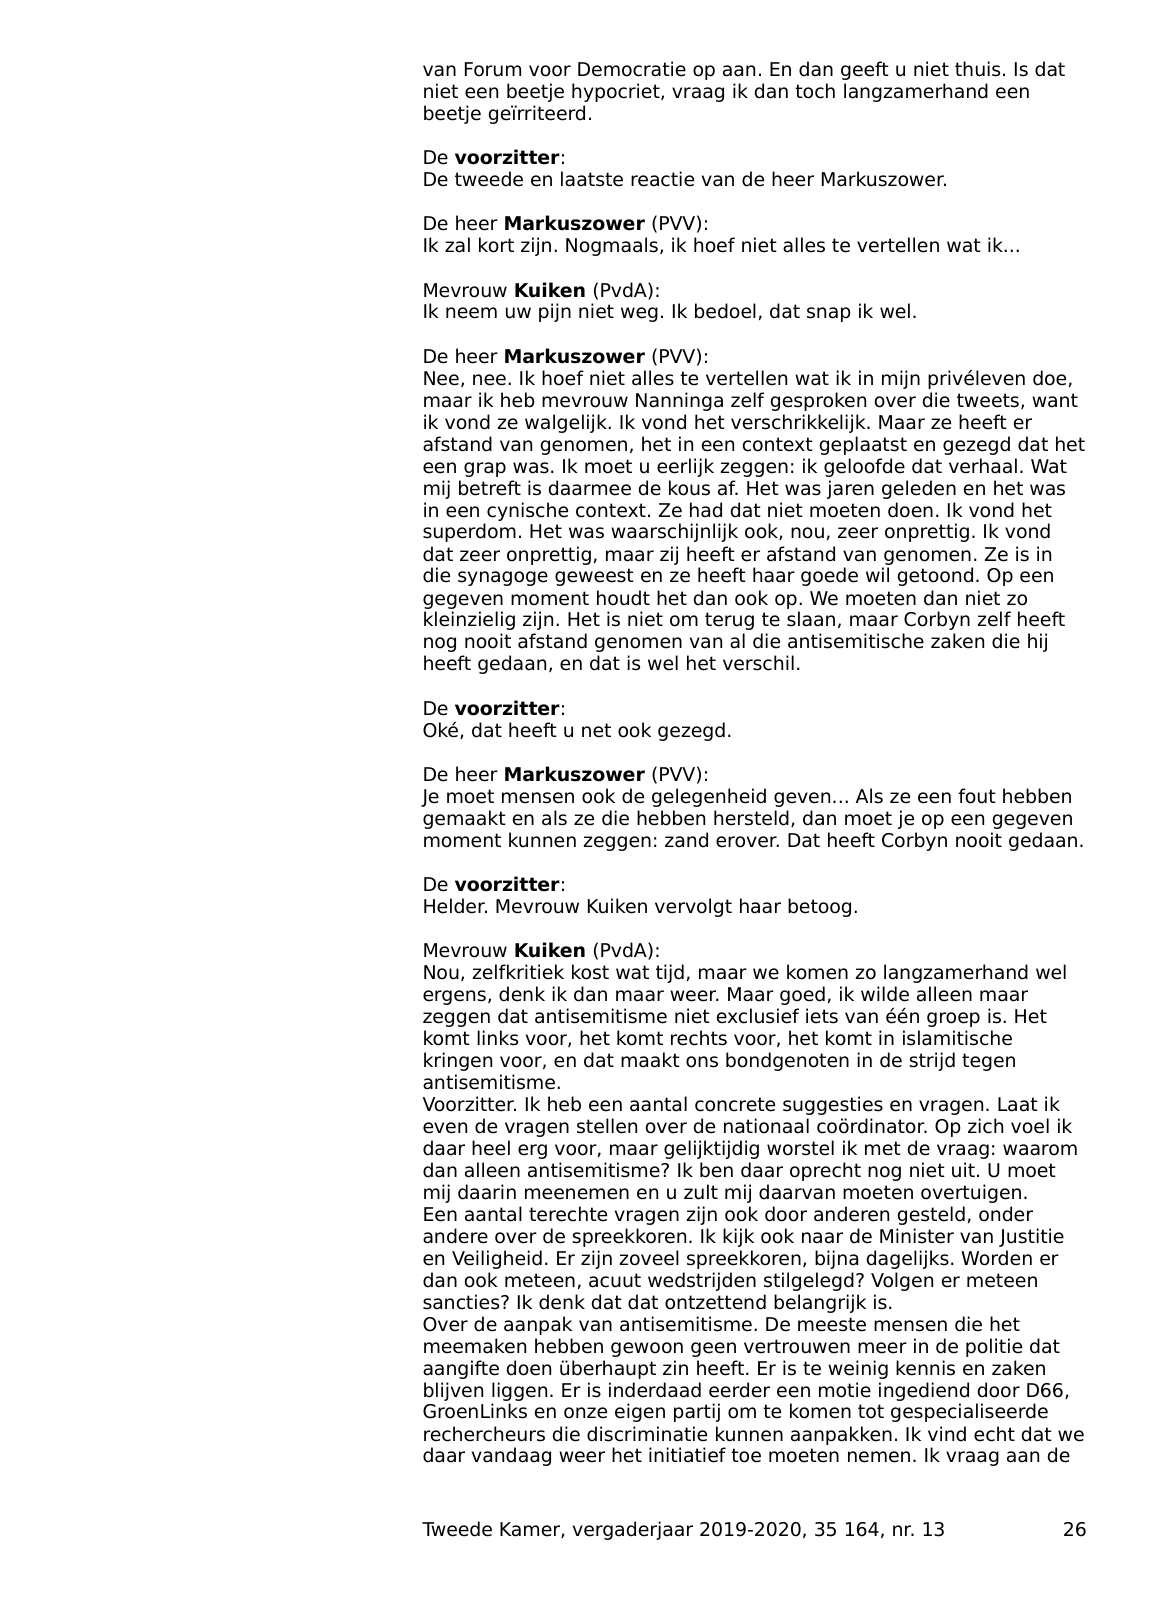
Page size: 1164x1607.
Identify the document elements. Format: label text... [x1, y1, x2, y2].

text Oké, dat heeft u net ook gezegd. [422, 719, 1087, 741]
text Nou, zelfkritiek kost wat tijd, maar we komen zo langzamerhand wel ergens, denk ik dan maar weer. Maar goed, ik wilde alleen maar zeggen dat antisemitisme niet exclusief iets van één groep is. Het komt links voor, het komt rechts voor, het komt in islamitische kringen voor, en dat maakt ons bondgenoten in de strijd tegen antisemitisme. [422, 962, 1087, 1094]
text De heer Markuszower (PVV): [422, 764, 1087, 786]
text De voorzitter: [422, 697, 1087, 719]
text De heer Markuszower (PVV): [422, 213, 1087, 235]
text Mevrouw Kuiken (PvdA): [422, 940, 1087, 962]
text De tweede en laatste reactie van de heer Markuszower. [422, 169, 1087, 191]
text Helder. Mevrouw Kuiken vervolgt haar betoog. [422, 896, 1087, 918]
text De heer Markuszower (PVV): [422, 346, 1087, 368]
text Ik neem uw pijn niet weg. Ik bedoel, dat snap ik wel. [422, 301, 1087, 323]
text De voorzitter: [422, 874, 1087, 896]
text Een aantal terechte vragen zijn ook door anderen gesteld, onder andere over de spreekkoren. Ik kijk ook naar de Minister van Justitie en Veiligheid. Er zijn zoveel spreekkoren, bijna dagelijks. Worden er dan ook meteen, acuut wedstrijden stilgelegd? Volgen er meteen sancties? Ik denk dat dat ontzettend belangrijk is. [422, 1204, 1087, 1313]
text Nee, nee. Ik hoef niet alles te vertellen wat ik in mijn privéleven doe, maar ik heb mevrouw Nanninga zelf gesproken over die tweets, want ik vond ze walgelijk. Ik vond het verschrikkelijk. Maar ze heeft er afstand van genomen, het in een context geplaatst en gezegd dat het een grap was. Ik moet u eerlijk zeggen: ik geloofde dat verhaal. Wat mij betreft is daarmee de kous af. Het was jaren geleden en het was in een cynische context. Ze had dat niet moeten doen. Ik vond het superdom. Het was waarschijnlijk ook, nou, zeer onprettig. Ik vond dat zeer onprettig, maar zij heeft er afstand van genomen. Ze is in die synagoge geweest en ze heeft haar goede wil getoond. Op een gegeven moment houdt het dan ook op. We moeten dan niet zo kleinzielig zijn. Het is niet om terug te slaan, maar Corbyn zelf heeft nog nooit afstand genomen van al die antisemitische zaken die hij heeft gedaan, en dat is wel het verschil. [422, 368, 1087, 675]
text Mevrouw Kuiken (PvdA): [422, 279, 1087, 301]
text Voorzitter. Ik heb een aantal concrete suggesties en vragen. Laat ik even de vragen stellen over de nationaal coördinator. Op zich voel ik daar heel erg voor, maar gelijktijdig worstel ik met de vraag: waarom dan alleen antisemitisme? Ik ben daar oprecht nog niet uit. U moet mij daarin meenemen en u zult mij daarvan moeten overtuigen. [422, 1094, 1087, 1204]
text Ik zal kort zijn. Nogmaals, ik hoef niet alles te vertellen wat ik... [422, 235, 1087, 257]
text van Forum voor Democratie op aan. En dan geeft u niet thuis. Is dat niet een beetje hypocriet, vraag ik dan toch langzamerhand een beetje geïrriteerd. [422, 59, 1087, 125]
text Over de aanpak van antisemitisme. De meeste mensen die het meemaken hebben gewoon geen vertrouwen meer in de politie dat aangifte doen überhaupt zin heeft. Er is te weinig kennis en zaken blijven liggen. Er is inderdaad eerder een motie ingediend door D66, GroenLinks en onze eigen partij om te komen tot gespecialiseerde rechercheurs die discriminatie kunnen aanpakken. Ik vind echt dat we daar vandaag weer het initiatief toe moeten nemen. Ik vraag aan de [422, 1313, 1087, 1467]
text De voorzitter: [422, 147, 1087, 169]
text Je moet mensen ook de gelegenheid geven... Als ze een fout hebben gemaakt en als ze die hebben hersteld, dan moet je op een gegeven moment kunnen zeggen: zand erover. Dat heeft Corbyn nooit gedaan. [422, 786, 1087, 852]
